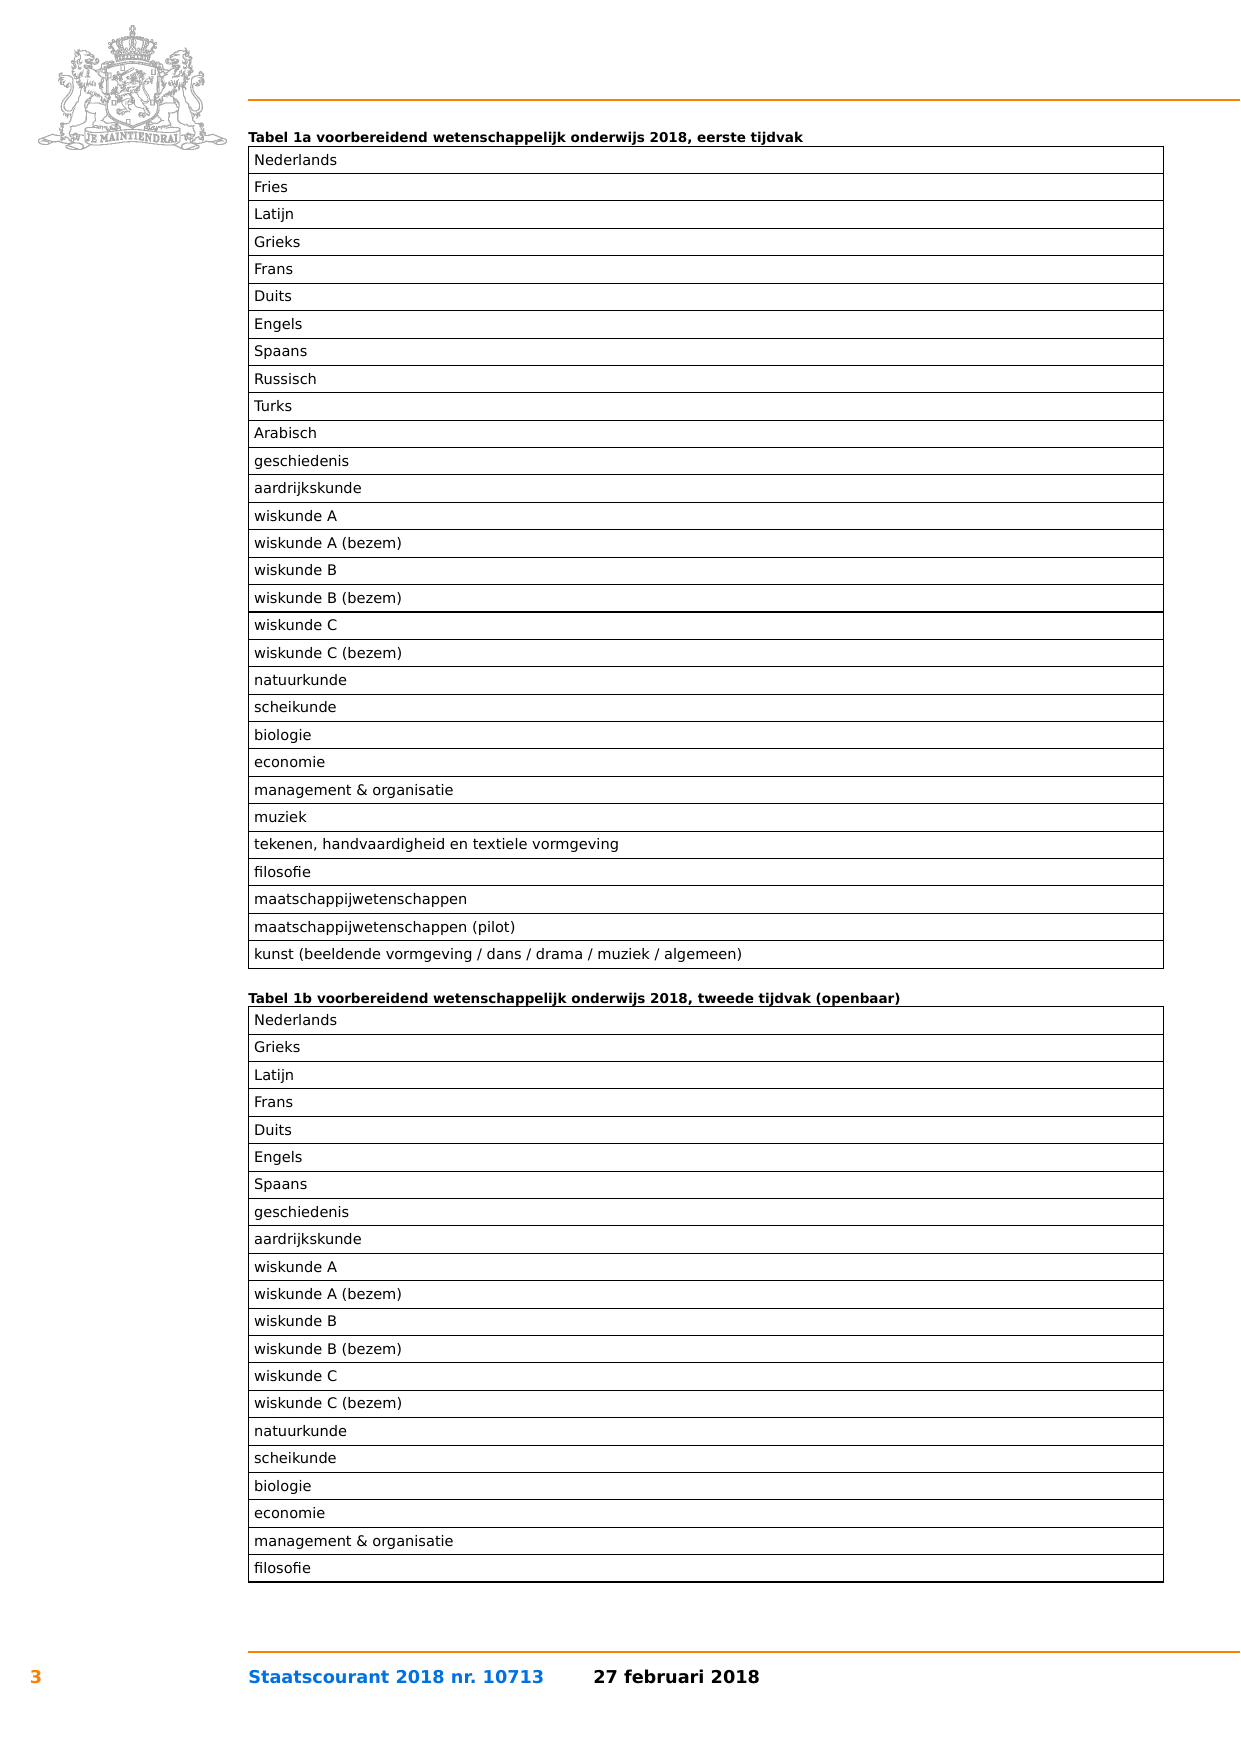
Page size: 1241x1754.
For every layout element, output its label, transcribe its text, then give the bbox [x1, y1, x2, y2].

table_cell Frans [249, 256, 1163, 283]
table_cell wiskunde A (bezem) [249, 1281, 1163, 1307]
table_cell management & organisatie [249, 1528, 1163, 1554]
table_cell Frans [249, 1089, 1163, 1116]
table_cell Duits [249, 1117, 1163, 1143]
table_cell Engels [249, 1144, 1163, 1171]
table_cell Engels [249, 311, 1163, 337]
table_cell wiskunde B (bezem) [249, 585, 1163, 611]
table_cell aardrijkskunde [249, 475, 1163, 502]
table_cell maatschappijwetenschappen (pilot) [249, 914, 1163, 940]
table_cell natuurkunde [249, 1418, 1163, 1444]
table_cell maatschappijwetenschappen [249, 886, 1163, 913]
table_cell geschiedenis [249, 1199, 1163, 1225]
table_cell management & organisatie [249, 777, 1163, 803]
table_cell filosofie [249, 1555, 1163, 1581]
table_cell Nederlands [249, 147, 1163, 173]
picture [38, 25, 227, 150]
table_cell Arabisch [249, 421, 1163, 447]
table_cell biologie [249, 722, 1163, 748]
table_cell economie [249, 1500, 1163, 1527]
table_cell Grieks [249, 229, 1163, 255]
table_cell wiskunde C (bezem) [249, 640, 1163, 666]
table_cell Spaans [249, 339, 1163, 365]
table_cell Nederlands [249, 1007, 1163, 1033]
table_cell Fries [249, 174, 1163, 200]
table_cell natuurkunde [249, 667, 1163, 693]
table_header Tabel 1b voorbereidend wetenschappelijk onderwijs 2018, tweede tijdvak (openbaar) [248, 990, 1163, 1006]
table_cell wiskunde C [249, 1363, 1163, 1390]
table_cell filosofie [249, 859, 1163, 885]
table_cell wiskunde B (bezem) [249, 1336, 1163, 1362]
table_cell wiskunde B [249, 1309, 1163, 1335]
table_cell Latijn [249, 201, 1163, 228]
table_header Tabel 1a voorbereidend wetenschappelijk onderwijs 2018, eerste tijdvak [248, 130, 1163, 146]
table_cell wiskunde B [249, 558, 1163, 584]
table_cell Grieks [249, 1035, 1163, 1061]
table_cell wiskunde A [249, 1254, 1163, 1280]
table_cell wiskunde A [249, 503, 1163, 529]
table_cell wiskunde C (bezem) [249, 1391, 1163, 1417]
table_cell geschiedenis [249, 448, 1163, 474]
table_cell biologie [249, 1473, 1163, 1499]
table_cell muziek [249, 804, 1163, 831]
table_cell aardrijkskunde [249, 1226, 1163, 1253]
table_cell Latijn [249, 1062, 1163, 1088]
table_cell Russisch [249, 366, 1163, 392]
table_cell wiskunde A (bezem) [249, 530, 1163, 557]
table_cell scheikunde [249, 1446, 1163, 1472]
table_cell Turks [249, 393, 1163, 419]
table_cell economie [249, 749, 1163, 776]
table_cell kunst (beeldende vormgeving / dans / drama / muziek / algemeen) [249, 941, 1163, 967]
table_cell scheikunde [249, 695, 1163, 721]
table_cell tekenen, handvaardigheid en textiele vormgeving [249, 832, 1163, 858]
table_cell Duits [249, 284, 1163, 310]
table_cell wiskunde C [249, 613, 1163, 639]
table_cell Spaans [249, 1172, 1163, 1198]
